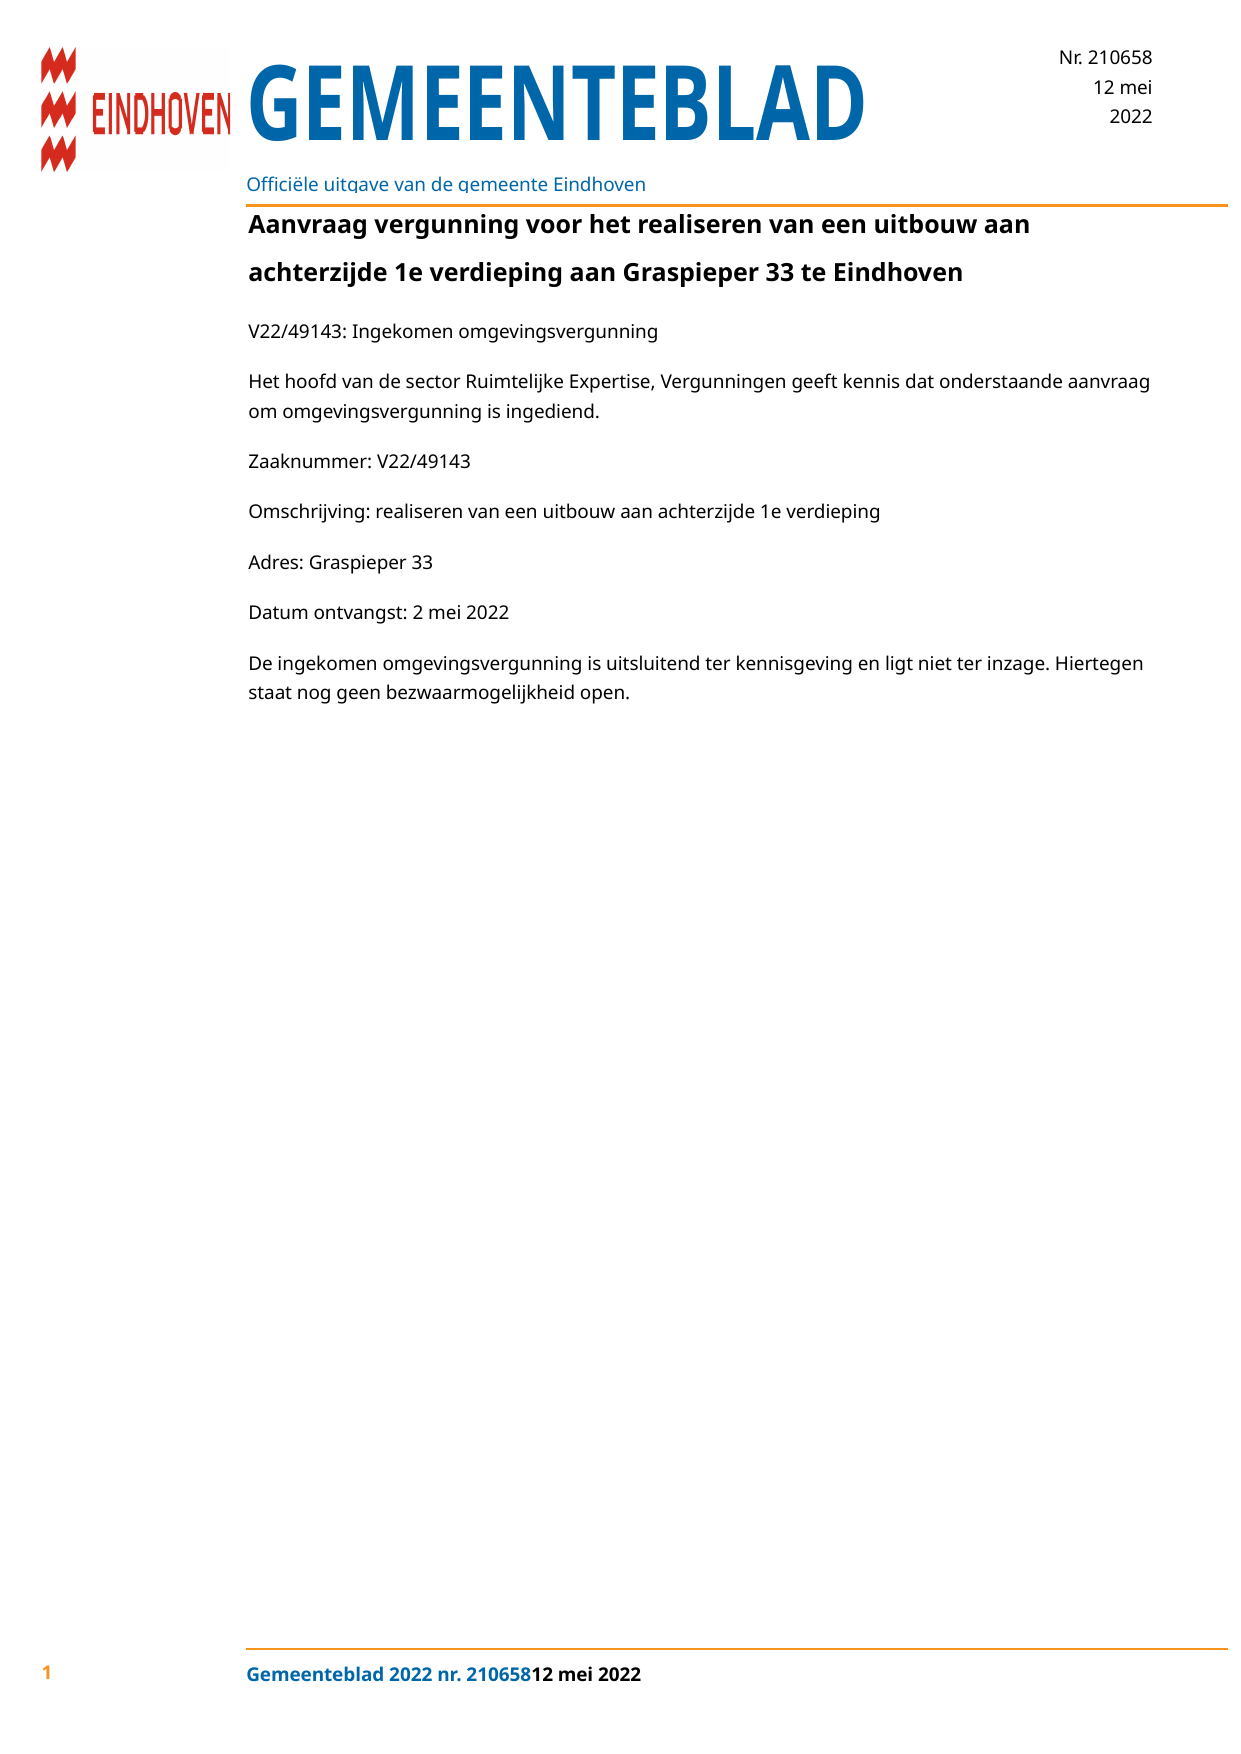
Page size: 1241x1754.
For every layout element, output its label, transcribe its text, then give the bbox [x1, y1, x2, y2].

text Zaaknummer: V22/49143 [248, 448, 1152, 474]
text Datum ontvangst: 2 mei 2022 [248, 599, 1152, 625]
text V22/49143: Ingekomen omgevingsvergunning [248, 318, 1152, 344]
text Omschrijving: realiseren van een uitbouw aan achterzijde 1e verdieping [248, 499, 1152, 524]
text Aanvraag vergunning voor het realiseren van een uitbouw aan achterzijde 1e verdieping aan Graspieper 33 te Eindhoven [248, 207, 1152, 288]
text Het hoofd van de sector Ruimtelijke Expertise, Vergunningen geeft kennis dat onderstaande aanvraag om omgevingsvergunning is ingediend. [248, 368, 1152, 424]
text De ingekomen omgevingsvergunning is uitsluitend ter kennisgeving en ligt niet ter inzage. Hiertegen staat nog geen bezwaarmogelijkheid open. [248, 650, 1152, 705]
picture [41, 47, 231, 172]
text Adres: Graspieper 33 [248, 549, 1152, 575]
